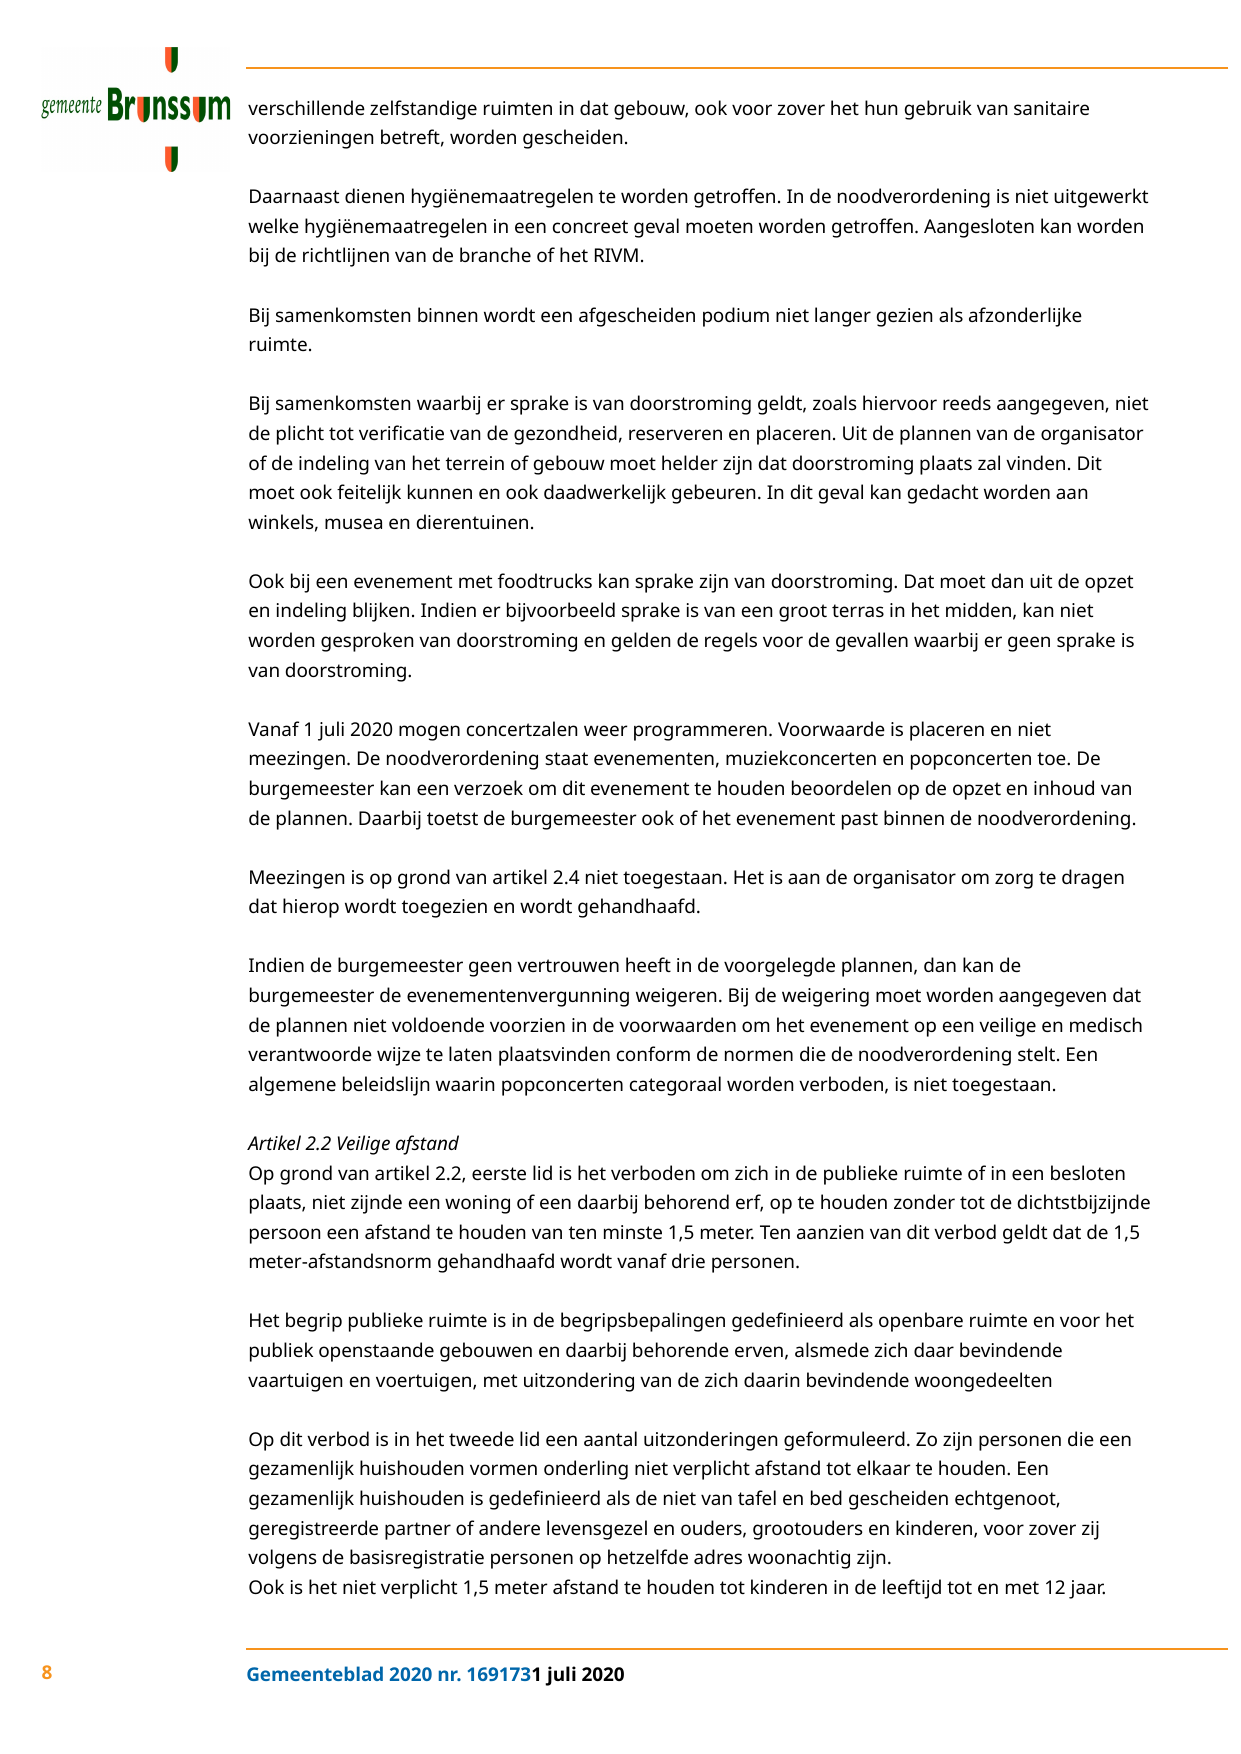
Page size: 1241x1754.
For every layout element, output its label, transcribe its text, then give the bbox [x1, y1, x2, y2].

picture [41, 47, 231, 172]
text Ook bij een evenement met foodtrucks kan sprake zijn van doorstroming. Dat moet dan uit de opzet en indeling blijken. Indien er bijvoorbeeld sprake is van een groot terras in het midden, kan niet worden gesproken van doorstroming en gelden de regels voor de gevallen waarbij er geen sprake is van doorstroming. [248, 568, 1152, 683]
text Het begrip publieke ruimte is in de begripsbepalingen gedefinieerd als openbare ruimte en voor het publiek openstaande gebouwen en daarbij behorende erven, alsmede zich daar bevindende vaartuigen en voertuigen, met uitzondering van de zich daarin bevindende woongedeelten [248, 1308, 1152, 1393]
text Indien de burgemeester geen vertrouwen heeft in de voorgelegde plannen, dan kan de burgemeester de evenementenvergunning weigeren. Bij de weigering moet worden aangegeven dat de plannen niet voldoende voorzien in de voorwaarden om het evenement op een veilige en medisch verantwoorde wijze te laten plaatsvinden conform de normen die de noodverordening stelt. Een algemene beleidslijn waarin popconcerten categoraal worden verboden, is niet toegestaan. [248, 953, 1152, 1097]
text Op dit verbod is in het tweede lid een aantal uitzonderingen geformuleerd. Zo zijn personen die een gezamenlijk huishouden vormen onderling niet verplicht afstand tot elkaar te houden. Een gezamenlijk huishouden is gedefinieerd als de niet van tafel en bed gescheiden echtgenoot, geregistreerde partner of andere levensgezel en ouders, grootouders en kinderen, voor zover zij volgens de basisregistratie personen op hetzelfde adres woonachtig zijn. [248, 1426, 1152, 1570]
text Artikel 2.2 Veilige afstand [248, 1130, 1152, 1156]
text verschillende zelfstandige ruimten in dat gebouw, ook voor zover het hun gebruik van sanitaire voorzieningen betreft, worden gescheiden. [248, 95, 1152, 150]
text Bij samenkomsten waarbij er sprake is van doorstroming geldt, zoals hiervoor reeds aangegeven, niet de plicht tot verificatie van de gezondheid, reserveren en placeren. Uit de plannen van de organisator of de indeling van het terrein of gebouw moet helder zijn dat doorstroming plaats zal vinden. Dit moet ook feitelijk kunnen en ook daadwerkelijk gebeuren. In dit geval kan gedacht worden aan winkels, musea en dierentuinen. [248, 391, 1152, 535]
text Vanaf 1 juli 2020 mogen concertzalen weer programmeren. Voorwaarde is placeren en niet meezingen. De noodverordening staat evenementen, muziekconcerten en popconcerten toe. De burgemeester kan een verzoek om dit evenement te houden beoordelen op de opzet en inhoud van de plannen. Daarbij toetst de burgemeester ook of het evenement past binnen de noodverordening. [248, 716, 1152, 831]
text Meezingen is op grond van artikel 2.4 niet toegestaan. Het is aan de organisator om zorg te dragen dat hierop wordt toegezien en wordt gehandhaafd. [248, 864, 1152, 919]
text Ook is het niet verplicht 1,5 meter afstand te houden tot kinderen in de leeftijd tot en met 12 jaar. [248, 1574, 1152, 1600]
text Bij samenkomsten binnen wordt een afgescheiden podium niet langer gezien als afzonderlijke ruimte. [248, 302, 1152, 357]
text Op grond van artikel 2.2, eerste lid is het verboden om zich in de publieke ruimte of in een besloten plaats, niet zijnde een woning of een daarbij behorend erf, op te houden zonder tot de dichtstbijzijnde persoon een afstand te houden van ten minste 1,5 meter. Ten aanzien van dit verbod geldt dat de 1,5 meter-afstandsnorm gehandhaafd wordt vanaf drie personen. [248, 1160, 1152, 1274]
text Daarnaast dienen hygiënemaatregelen te worden getroffen. In de noodverordening is niet uitgewerkt welke hygiënemaatregelen in een concreet geval moeten worden getroffen. Aangesloten kan worden bij de richtlijnen van de branche of het RIVM. [248, 183, 1152, 268]
